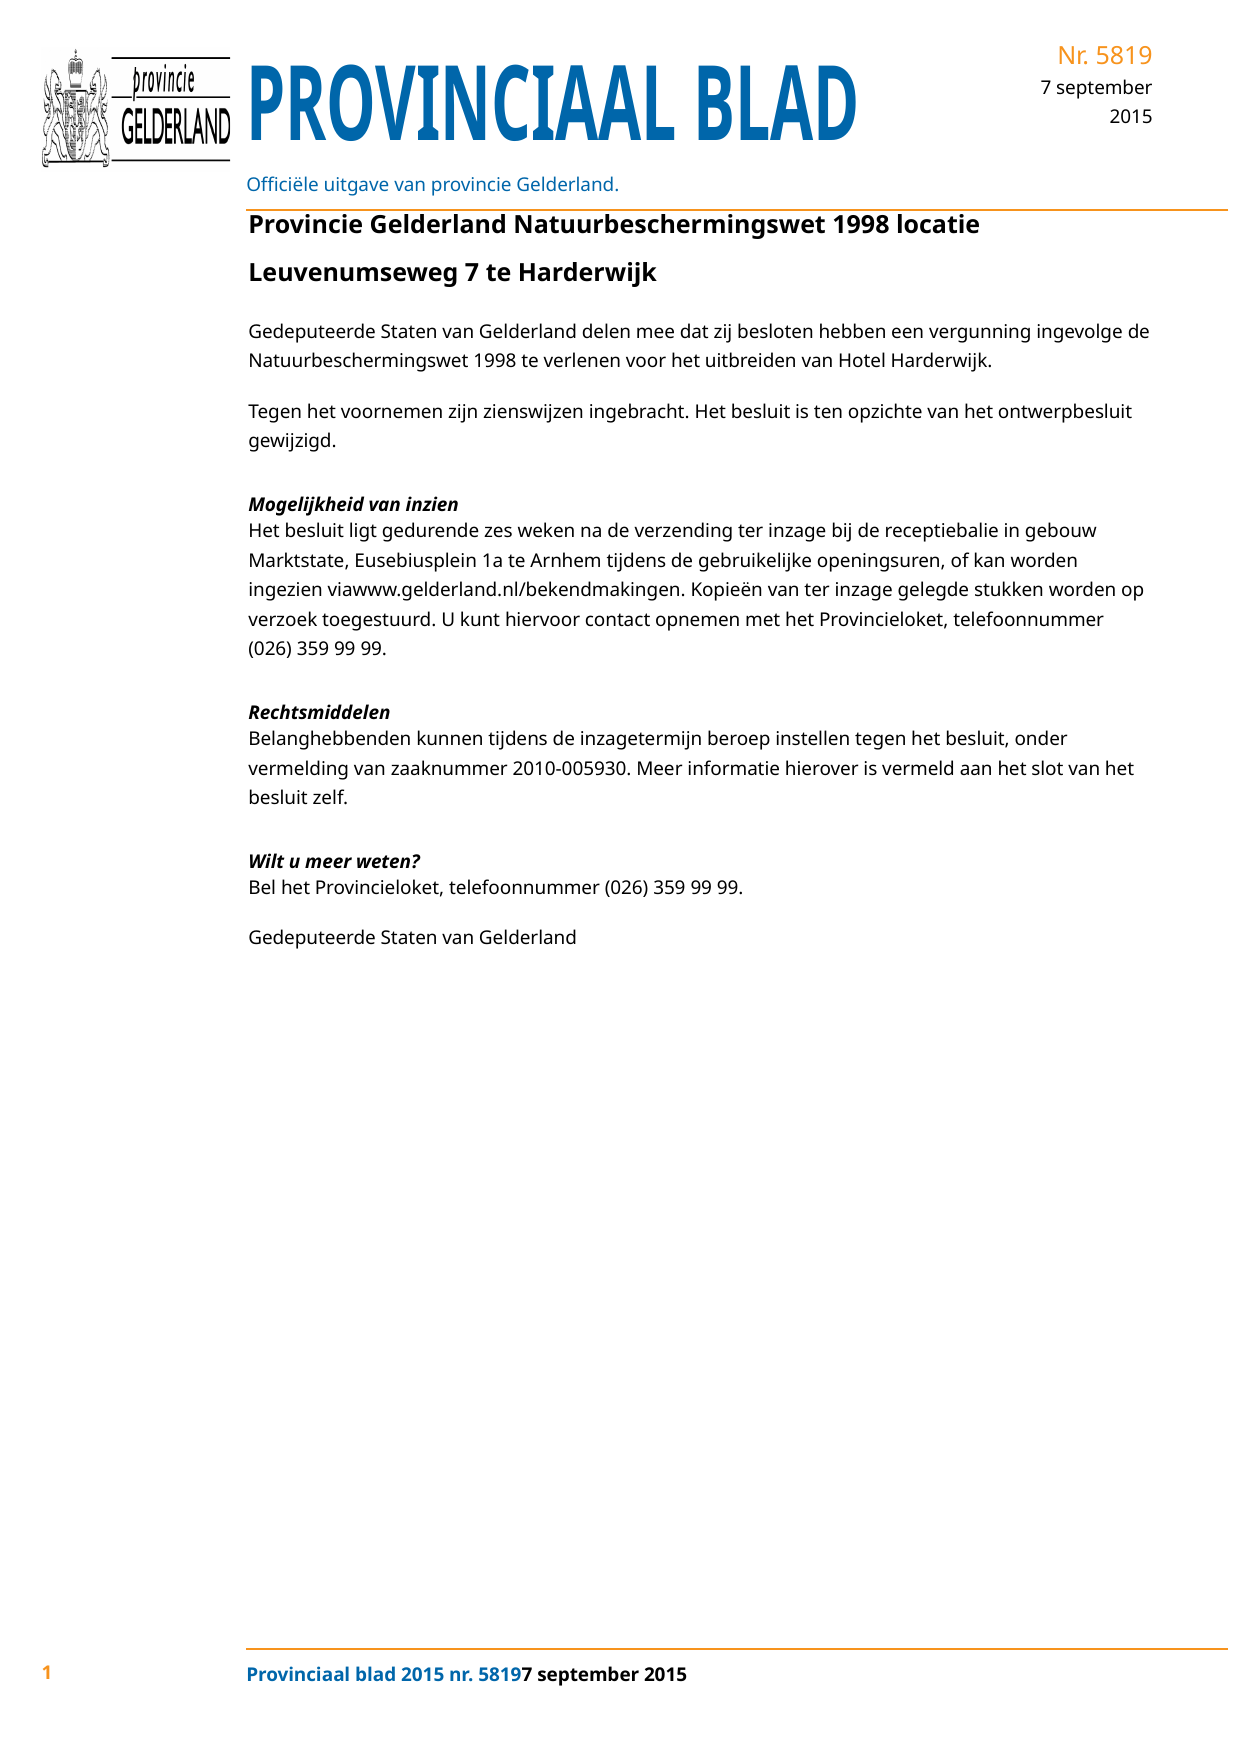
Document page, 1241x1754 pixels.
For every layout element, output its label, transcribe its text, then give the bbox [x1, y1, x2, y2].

text Belanghebbenden kunnen tijdens de inzagetermijn beroep instellen tegen het besluit, onder vermelding van zaaknummer 2010-005930. Meer informatie hierover is vermeld aan het slot van het besluit zelf. [248, 725, 1152, 810]
text Provincie Gelderland Natuurbeschermingswet 1998 locatie Leuvenumseweg 7 te Harderwijk [248, 211, 1152, 288]
text Tegen het voornemen zijn zienswijzen ingebracht. Het besluit is ten opzichte van het ontwerpbesluit gewijzigd. [248, 398, 1152, 453]
text Rechtsmiddelen [248, 699, 1152, 725]
picture [41, 47, 231, 172]
text Wilt u meer weten? [248, 848, 1152, 874]
text Bel het Provincieloket, telefoonnummer (026) 359 99 99. [248, 874, 1152, 900]
text Gedeputeerde Staten van Gelderland [248, 924, 1152, 950]
text Het besluit ligt gedurende zes weken na de verzending ter inzage bij de receptiebalie in gebouw Marktstate, Eusebiusplein 1a te Arnhem tijdens de gebruikelijke openingsuren, of kan worden ingezien viawww.gelderland.nl/bekendmakingen. Kopieën van ter inzage gelegde stukken worden op verzoek toegestuurd. U kunt hiervoor contact opnemen met het Provincieloket, telefoonnummer (026) 359 99 99. [248, 517, 1152, 661]
text Gedeputeerde Staten van Gelderland delen mee dat zij besloten hebben een vergunning ingevolge de Natuurbeschermingswet 1998 te verlenen voor het uitbreiden van Hotel Harderwijk. [248, 318, 1152, 373]
text Mogelijkheid van inzien [248, 491, 1152, 517]
